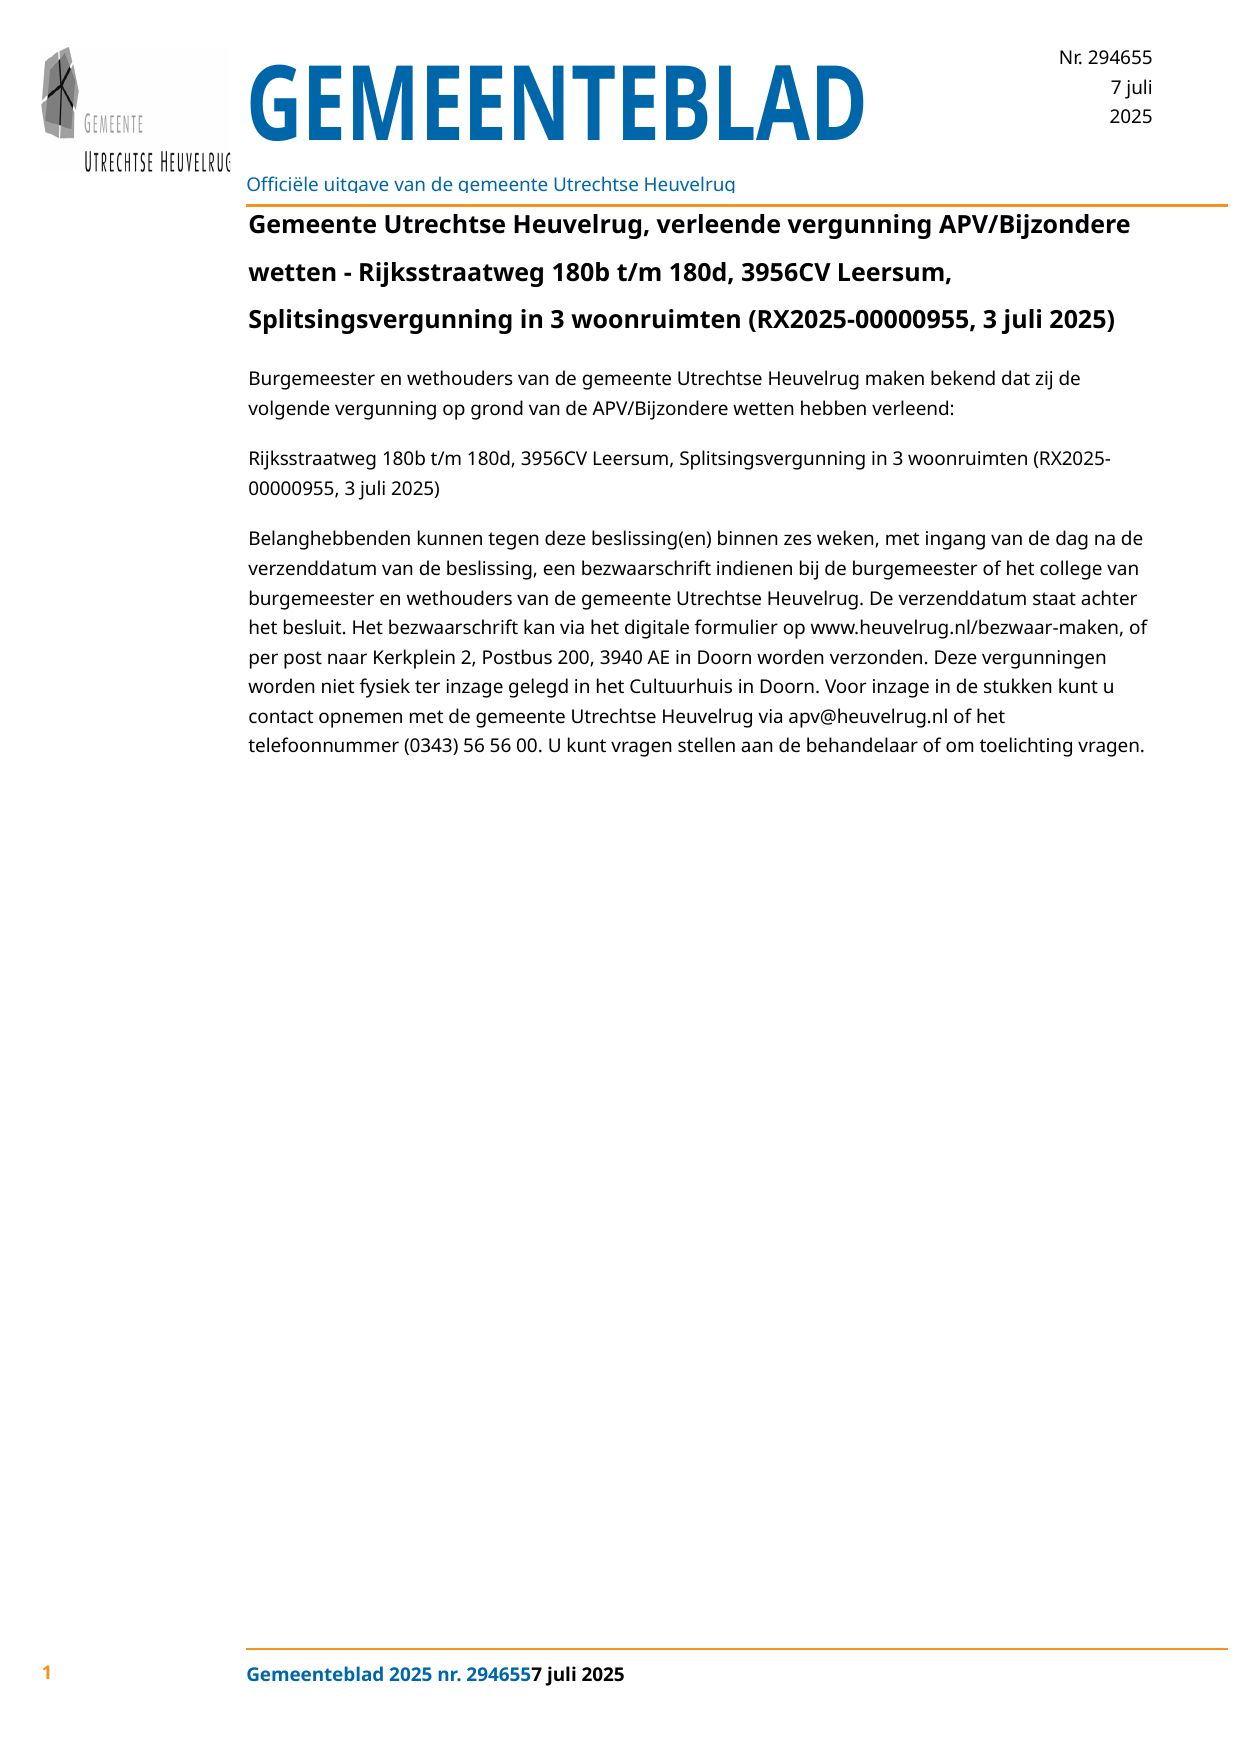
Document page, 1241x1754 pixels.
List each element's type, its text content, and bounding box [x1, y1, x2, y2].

picture [41, 47, 231, 172]
text Belanghebbenden kunnen tegen deze beslissing(en) binnen zes weken, met ingang van de dag na de verzenddatum van de beslissing, een bezwaarschrift indienen bij de burgemeester of het college van burgemeester en wethouders van de gemeente Utrechtse Heuvelrug. De verzenddatum staat achter het besluit. Het bezwaarschrift kan via het digitale formulier op www.heuvelrug.nl/bezwaar-maken, of per post naar Kerkplein 2, Postbus 200, 3940 AE in Doorn worden verzonden. Deze vergunningen worden niet fysiek ter inzage gelegd in het Cultuurhuis in Doorn. Voor inzage in de stukken kunt u contact opnemen met de gemeente Utrechtse Heuvelrug via apv@heuvelrug.nl of het telefoonnummer (0343) 56 56 00. U kunt vragen stellen aan de behandelaar of om toelichting vragen. [248, 526, 1152, 758]
text Rijksstraatweg 180b t/m 180d, 3956CV Leersum, Splitsingsvergunning in 3 woonruimten (RX2025-00000955, 3 juli 2025) [248, 446, 1152, 501]
text Burgemeester en wethouders van de gemeente Utrechtse Heuvelrug maken bekend dat zij de volgende vergunning op grond van de APV/Bijzondere wetten hebben verleend: [248, 366, 1152, 421]
text Gemeente Utrechtse Heuvelrug, verleende vergunning APV/Bijzondere wetten - Rijksstraatweg 180b t/m 180d, 3956CV Leersum, Splitsingsvergunning in 3 woonruimten (RX2025-00000955, 3 juli 2025) [248, 207, 1152, 336]
